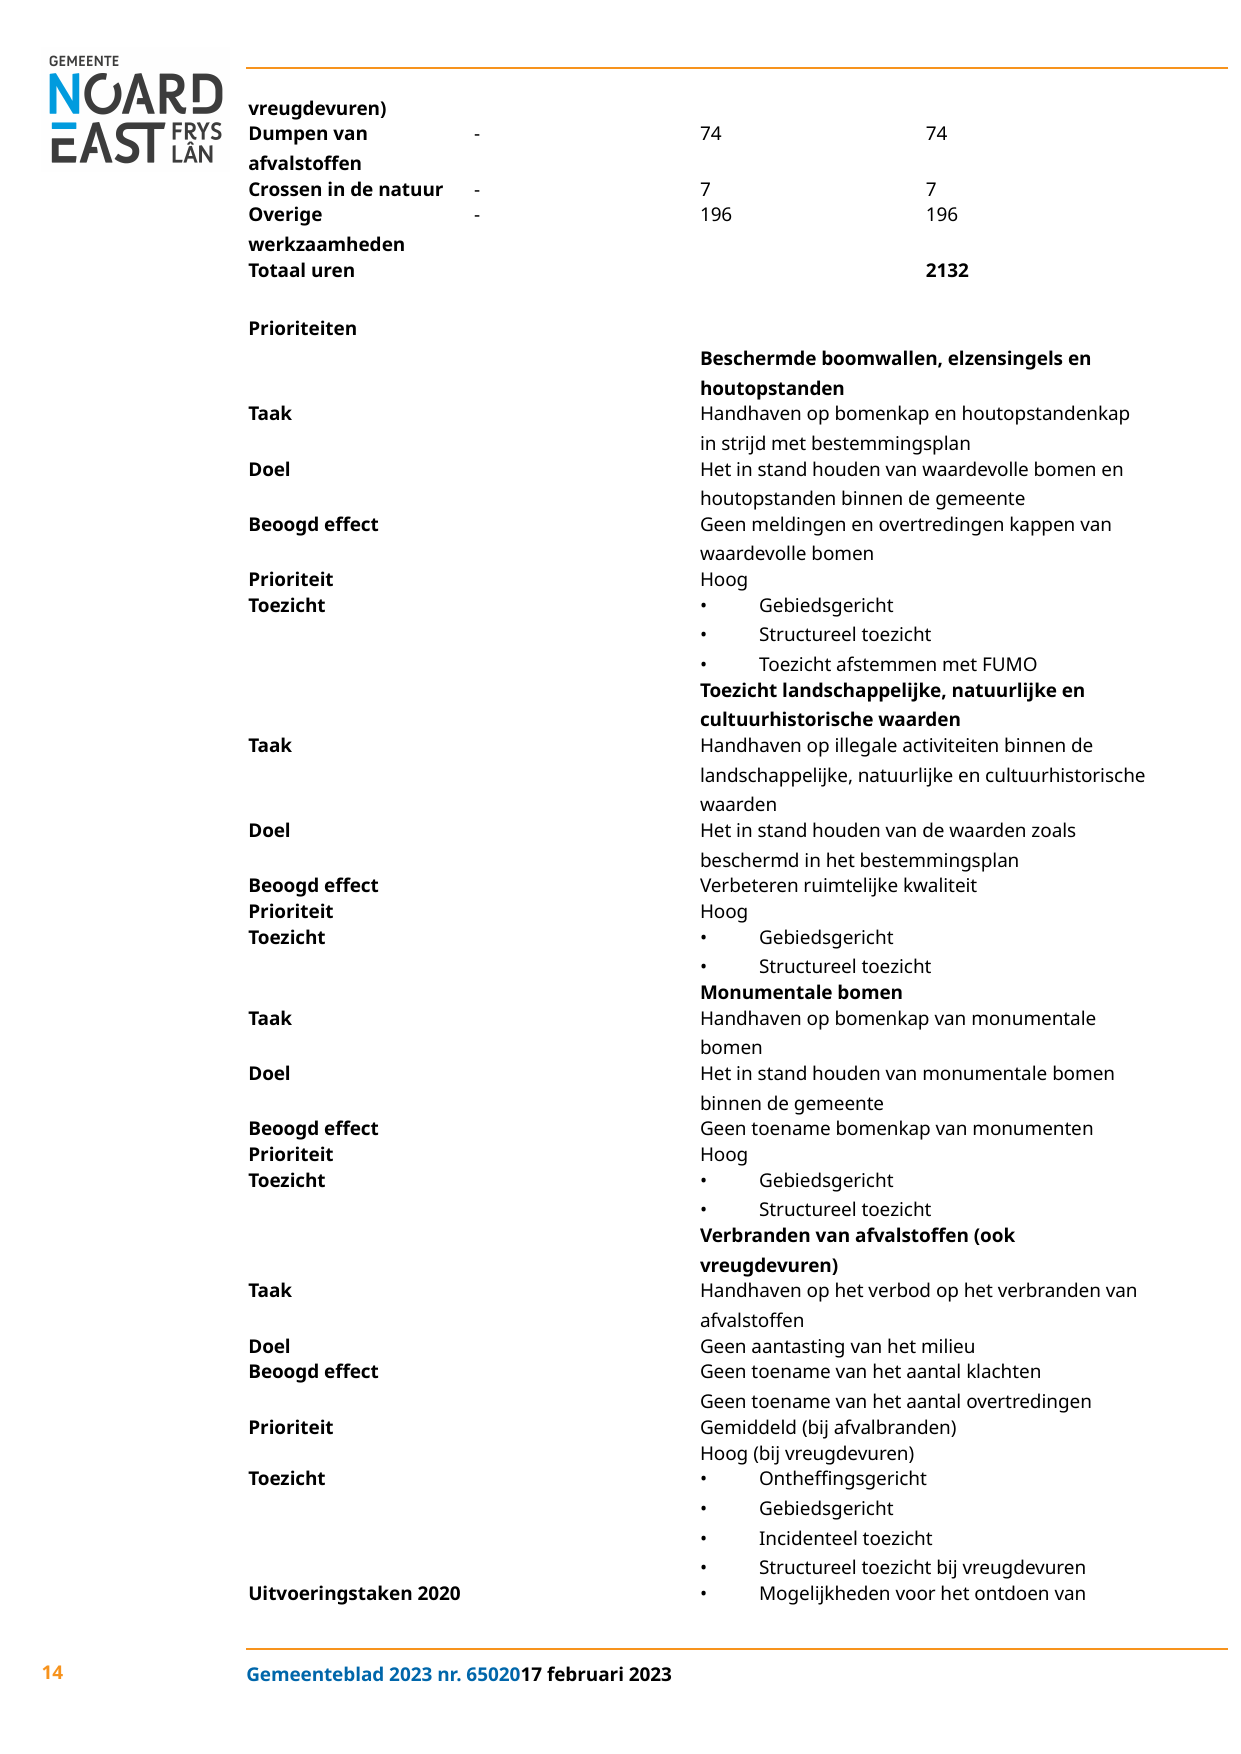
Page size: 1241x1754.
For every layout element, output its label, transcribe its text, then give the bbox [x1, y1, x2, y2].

table_cell Doel [248, 817, 700, 872]
table_cell [474, 95, 700, 121]
table_cell Handhaven op het verbod op het verbranden van afvalstoffen [700, 1278, 1152, 1333]
table_cell Geen toename bomenkap van monumenten [700, 1116, 1152, 1141]
table_header Beschermde boomwallen, elzensingels en houtopstanden [700, 345, 1152, 400]
table_cell Beoogd effect [248, 511, 700, 566]
table_cell Het in stand houden van de waarden zoals beschermd in het bestemmingsplan [700, 817, 1152, 872]
table_cell [248, 1223, 700, 1278]
table_cell Totaal uren [248, 257, 474, 283]
table_cell Hoog [700, 566, 1152, 592]
table_cell Handhaven op bomenkap van monumentale bomen [700, 1005, 1152, 1060]
table_cell Doel [248, 1333, 700, 1359]
table_cell Prioriteit [248, 566, 700, 592]
table_cell Doel [248, 456, 700, 511]
table_cell Doel [248, 1060, 700, 1116]
table_cell Monumentale bomen [700, 979, 1152, 1005]
table_cell Gemiddeld (bij afvalbranden) [700, 1414, 1152, 1440]
table_cell Beoogd effect [248, 873, 700, 898]
table_cell - [474, 121, 700, 176]
table_cell Gebiedsgericht Structureel toezicht Toezicht afstemmen met FUMO [700, 592, 1152, 677]
table_cell [700, 95, 926, 121]
table_cell Mogelijkheden voor het ontdoen van [700, 1580, 1152, 1606]
table_cell Geen meldingen en overtredingen kappen van waardevolle bomen [700, 511, 1152, 566]
table_cell 74 [926, 121, 1152, 176]
table_cell Toezicht [248, 924, 700, 979]
table_cell [248, 677, 700, 732]
table_cell Overige werkzaamheden [248, 202, 474, 257]
table_cell Gebiedsgericht Structureel toezicht [700, 1167, 1152, 1222]
table_cell - [474, 176, 700, 202]
table_cell Prioriteit [248, 898, 700, 924]
text Prioriteiten [248, 315, 1152, 341]
table_cell Geen toename van het aantal klachten Geen toename van het aantal overtredingen [700, 1359, 1152, 1414]
table_cell Taak [248, 1278, 700, 1333]
table_cell Handhaven op bomenkap en houtopstandenkap in strijd met bestemmingsplan [700, 400, 1152, 456]
table_cell Hoog [700, 898, 1152, 924]
table_cell 7 [700, 176, 926, 202]
table_cell Hoog [700, 1141, 1152, 1167]
table_cell Toezicht [248, 1167, 700, 1222]
table_cell 196 [926, 202, 1152, 257]
table_cell Ontheffingsgericht Gebiedsgericht Incidenteel toezicht Structureel toezicht bij vreugdevuren [700, 1466, 1152, 1580]
table_cell Uitvoeringstaken 2020 [248, 1580, 700, 1606]
table_cell [474, 257, 926, 283]
table_cell 7 [926, 176, 1152, 202]
table_cell 2132 [926, 257, 1152, 283]
table_cell Toezicht [248, 1466, 700, 1580]
table_cell Dumpen van afvalstoffen [248, 121, 474, 176]
table_cell vreugdevuren) [248, 95, 474, 121]
table_cell Taak [248, 732, 700, 817]
table_cell Prioriteit [248, 1141, 700, 1167]
table_cell Hoog (bij vreugdevuren) [700, 1440, 1152, 1466]
table_header [248, 345, 700, 400]
table_cell [926, 95, 1152, 121]
table_cell Taak [248, 1005, 700, 1060]
table_cell Verbeteren ruimtelijke kwaliteit [700, 873, 1152, 898]
table_cell Taak [248, 400, 700, 456]
table_cell Het in stand houden van waardevolle bomen en houtopstanden binnen de gemeente [700, 456, 1152, 511]
table_cell Beoogd effect [248, 1116, 700, 1141]
picture [41, 47, 231, 172]
table_cell 74 [700, 121, 926, 176]
table_cell Toezicht [248, 592, 700, 677]
table_cell Beoogd effect [248, 1359, 700, 1414]
table_cell Prioriteit [248, 1414, 700, 1466]
table_cell Handhaven op illegale activiteiten binnen de landschappelijke, natuurlijke en cultuurhistorische waarden [700, 732, 1152, 817]
table_cell 196 [700, 202, 926, 257]
table_cell Crossen in de natuur [248, 176, 474, 202]
table_cell Toezicht landschappelijke, natuurlijke en cultuurhistorische waarden [700, 677, 1152, 732]
table_cell [248, 979, 700, 1005]
table_cell Verbranden van afvalstoffen (ook vreugdevuren) [700, 1223, 1152, 1278]
table_cell Geen aantasting van het milieu [700, 1333, 1152, 1359]
table_cell Het in stand houden van monumentale bomen binnen de gemeente [700, 1060, 1152, 1116]
table_cell Gebiedsgericht Structureel toezicht [700, 924, 1152, 979]
table_cell - [474, 202, 700, 257]
